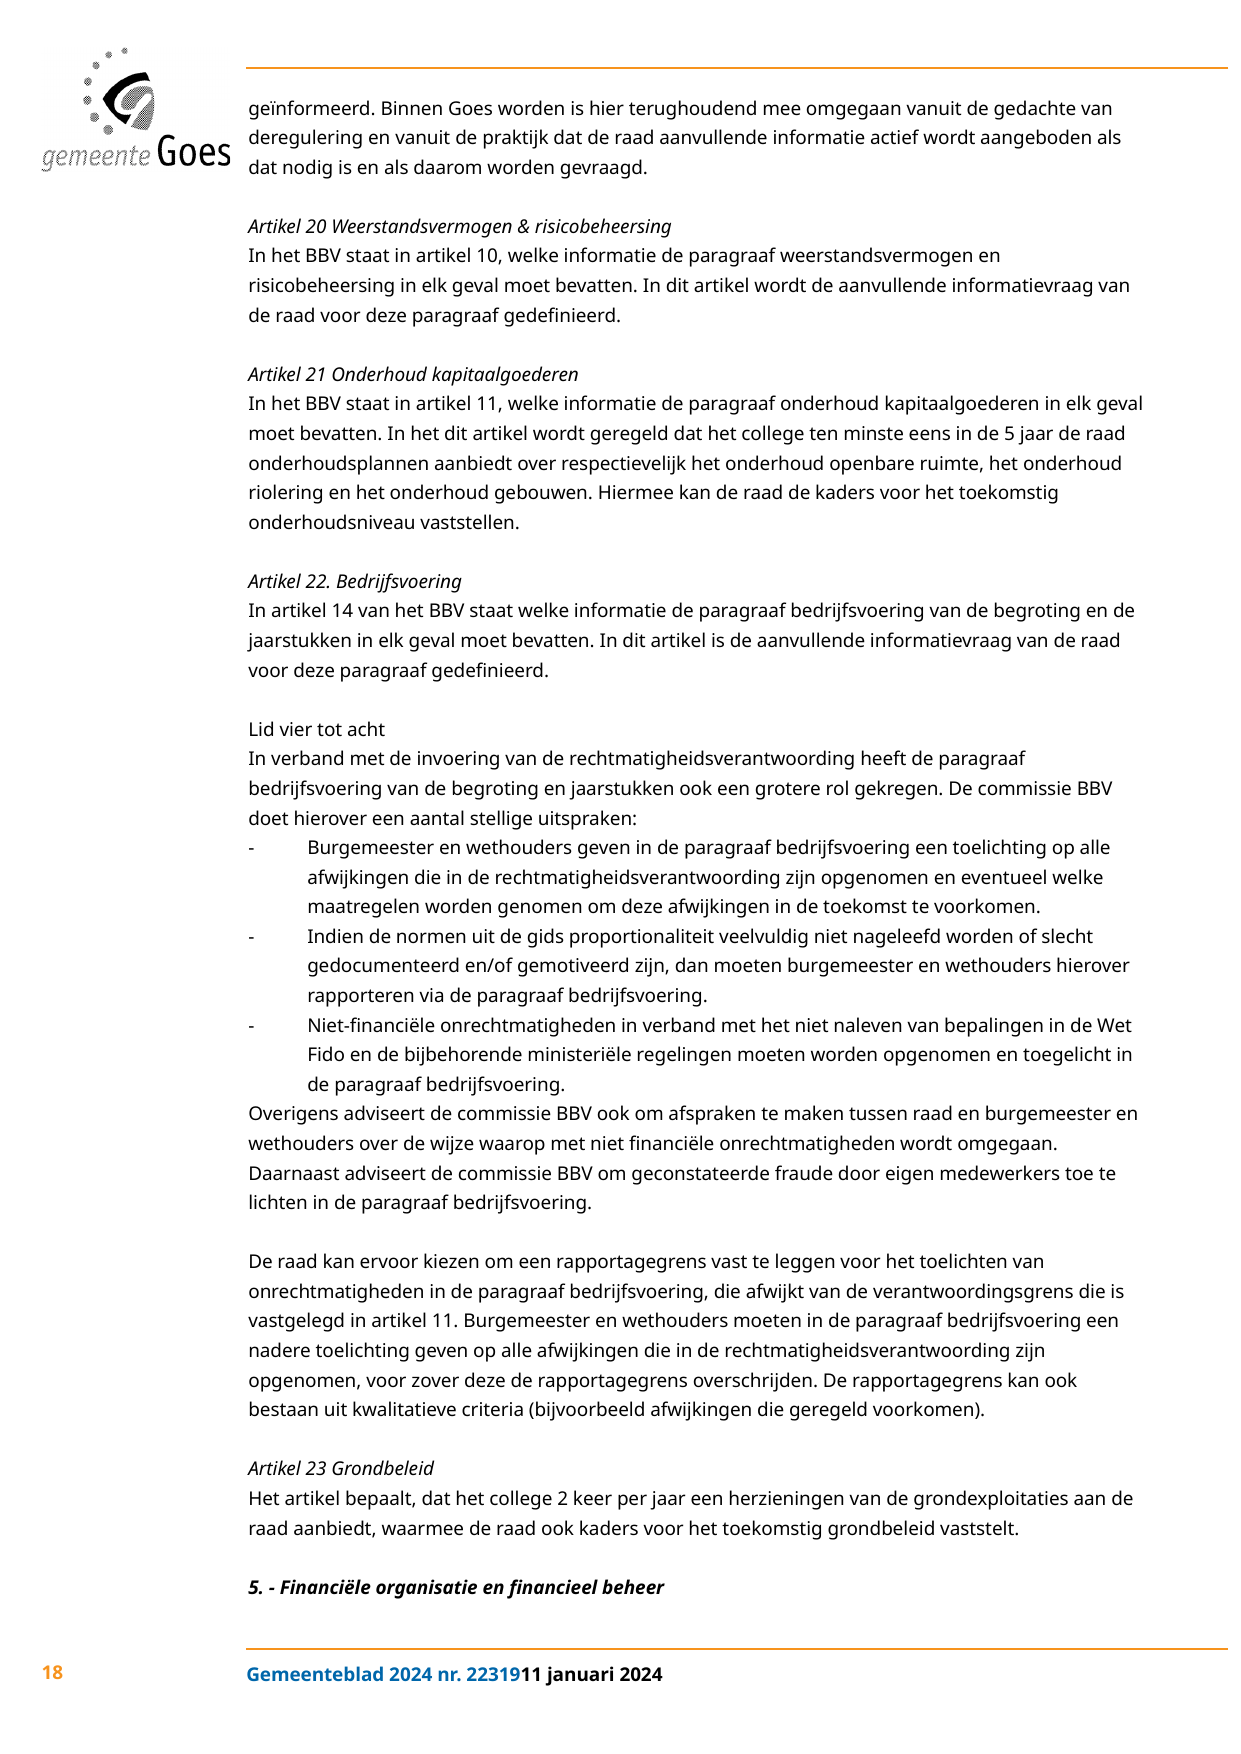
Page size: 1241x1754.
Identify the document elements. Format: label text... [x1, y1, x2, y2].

text Artikel 23 Grondbeleid [248, 1456, 1152, 1481]
text 5. - Financiële organisatie en financieel beheer [248, 1574, 1152, 1600]
text Artikel 22. Bedrijfsvoering [248, 568, 1152, 594]
text Het artikel bepaalt, dat het college 2 keer per jaar een herzieningen van de grondexploitaties aan de raad aanbiedt, waarmee de raad ook kaders voor het toekomstig grondbeleid vaststelt. [248, 1485, 1152, 1541]
text In het BBV staat in artikel 10, welke informatie de paragraaf weerstandsvermogen en risicobeheersing in elk geval moet bevatten. In dit artikel wordt de aanvullende informatievraag van de raad voor deze paragraaf gedefinieerd. [248, 243, 1152, 328]
text In verband met de invoering van de rechtmatigheidsverantwoording heeft de paragraaf bedrijfsvoering van de begroting en jaarstukken ook een grotere rol gekregen. De commissie BBV doet hierover een aantal stellige uitspraken: [248, 746, 1152, 831]
list Niet-financiële onrechtmatigheden in verband met het niet naleven van bepalingen in de Wet Fido en de bijbehorende ministeriële regelingen moeten worden opgenomen en toegelicht in de paragraaf bedrijfsvoering. [248, 1012, 1152, 1097]
text De raad kan ervoor kiezen om een rapportagegrens vast te leggen voor het toelichten van onrechtmatigheden in de paragraaf bedrijfsvoering, die afwijkt van de verantwoordingsgrens die is vastgelegd in artikel 11. Burgemeester en wethouders moeten in de paragraaf bedrijfsvoering een nadere toelichting geven op alle afwijkingen die in de rechtmatigheidsverantwoording zijn opgenomen, voor zover deze de rapportagegrens overschrijden. De rapportagegrens kan ook bestaan uit kwalitatieve criteria (bijvoorbeeld afwijkingen die geregeld voorkomen). [248, 1248, 1152, 1422]
text Artikel 21 Onderhoud kapitaalgoederen [248, 361, 1152, 387]
text Lid vier tot acht [248, 716, 1152, 742]
text Overigens adviseert de commissie BBV ook om afspraken te maken tussen raad en burgemeester en wethouders over de wijze waarop met niet financiële onrechtmatigheden wordt omgegaan. Daarnaast adviseert de commissie BBV om geconstateerde fraude door eigen medewerkers toe te lichten in de paragraaf bedrijfsvoering. [248, 1101, 1152, 1215]
list Burgemeester en wethouders geven in de paragraaf bedrijfsvoering een toelichting op alle afwijkingen die in de rechtmatigheidsverantwoording zijn opgenomen en eventueel welke maatregelen worden genomen om deze afwijkingen in de toekomst te voorkomen. [248, 834, 1152, 919]
text In artikel 14 van het BBV staat welke informatie de paragraaf bedrijfsvoering van de begroting en de jaarstukken in elk geval moet bevatten. In dit artikel is de aanvullende informatievraag van de raad voor deze paragraaf gedefinieerd. [248, 598, 1152, 683]
text In het BBV staat in artikel 11, welke informatie de paragraaf onderhoud kapitaalgoederen in elk geval moet bevatten. In het dit artikel wordt geregeld dat het college ten minste eens in de 5 jaar de raad onderhoudsplannen aanbiedt over respectievelijk het onderhoud openbare ruimte, het onderhoud riolering en het onderhoud gebouwen. Hiermee kan de raad de kaders voor het toekomstig onderhoudsniveau vaststellen. [248, 391, 1152, 535]
text Artikel 20 Weerstandsvermogen & risicobeheersing [248, 213, 1152, 239]
list Indien de normen uit de gids proportionaliteit veelvuldig niet nageleefd worden of slecht gedocumenteerd en/of gemotiveerd zijn, dan moeten burgemeester en wethouders hierover rapporteren via de paragraaf bedrijfsvoering. [248, 923, 1152, 1008]
picture [41, 47, 231, 172]
text geïnformeerd. Binnen Goes worden is hier terughoudend mee omgegaan vanuit de gedachte van deregulering en vanuit de praktijk dat de raad aanvullende informatie actief wordt aangeboden als dat nodig is en als daarom worden gevraagd. [248, 95, 1152, 180]
